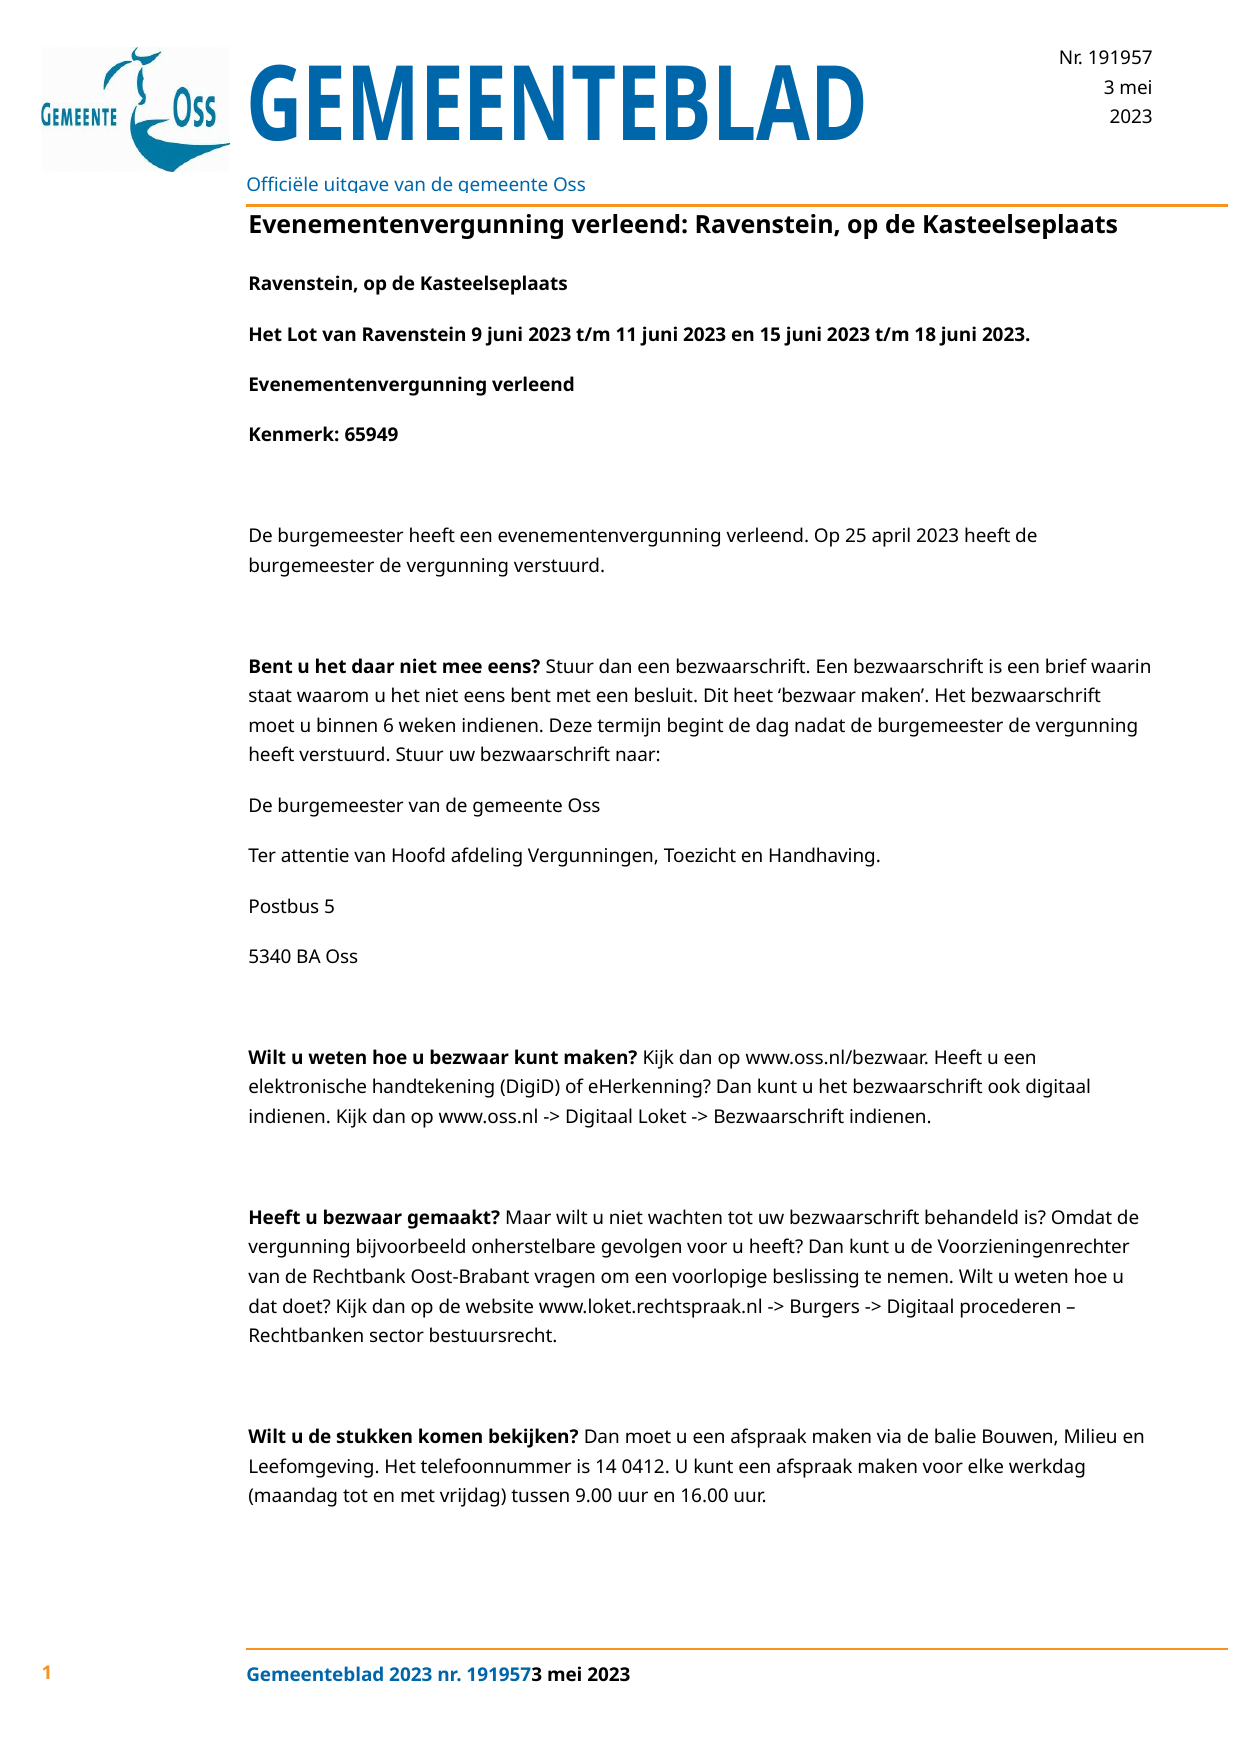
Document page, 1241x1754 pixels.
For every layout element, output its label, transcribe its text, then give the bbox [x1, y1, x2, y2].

text De burgemeester van de gemeente Oss [248, 792, 1152, 818]
text Postbus 5 [248, 893, 1152, 918]
text Bent u het daar niet mee eens? Stuur dan een bezwaarschrift. Een bezwaarschrift is een brief waarin staat waarom u het niet eens bent met een besluit. Dit heet ‘bezwaar maken’. Het bezwaarschrift moet u binnen 6 weken indienen. Deze termijn begint de dag nadat de burgemeester de vergunning heeft verstuurd. Stuur uw bezwaarschrift naar: [248, 653, 1152, 767]
text Evenementenvergunning verleend: Ravenstein, op de Kasteelseplaats [248, 207, 1152, 241]
text Wilt u weten hoe u bezwaar kunt maken? Kijk dan op www.oss.nl/bezwaar. Heeft u een elektronische handtekening (DigiD) of eHerkenning? Dan kunt u het bezwaarschrift ook digitaal indienen. Kijk dan op www.oss.nl -> Digitaal Loket -> Bezwaarschrift indienen. [248, 1044, 1152, 1129]
text 5340 BA Oss [248, 943, 1152, 969]
text Wilt u de stukken komen bekijken? Dan moet u een afspraak maken via de balie Bouwen, Milieu en Leefomgeving. Het telefoonnummer is 14 0412. U kunt een afspraak maken voor elke werkdag (maandag tot en met vrijdag) tussen 9.00 uur en 16.00 uur. [248, 1423, 1152, 1508]
text Kenmerk: 65949 [248, 422, 1152, 447]
text Ter attentie van Hoofd afdeling Vergunningen, Toezicht en Handhaving. [248, 842, 1152, 868]
picture [41, 47, 231, 172]
text Evenementenvergunning verleend [248, 371, 1152, 397]
text Ravenstein, op de Kasteelseplaats [248, 270, 1152, 296]
text Het Lot van Ravenstein 9 juni 2023 t/m 11 juni 2023 en 15 juni 2023 t/m 18 juni 2023. [248, 321, 1152, 346]
text Heeft u bezwaar gemaakt? Maar wilt u niet wachten tot uw bezwaarschrift behandeld is? Omdat de vergunning bijvoorbeeld onherstelbare gevolgen voor u heeft? Dan kunt u de Voorzieningenrechter van de Rechtbank Oost-Brabant vragen om een voorlopige beslissing te nemen. Wilt u weten hoe u dat doet? Kijk dan op de website www.loket.rechtspraak.nl -> Burgers -> Digitaal procederen – Rechtbanken sector bestuursrecht. [248, 1204, 1152, 1348]
text De burgemeester heeft een evenementenvergunning verleend. Op 25 april 2023 heeft de burgemeester de vergunning verstuurd. [248, 522, 1152, 578]
